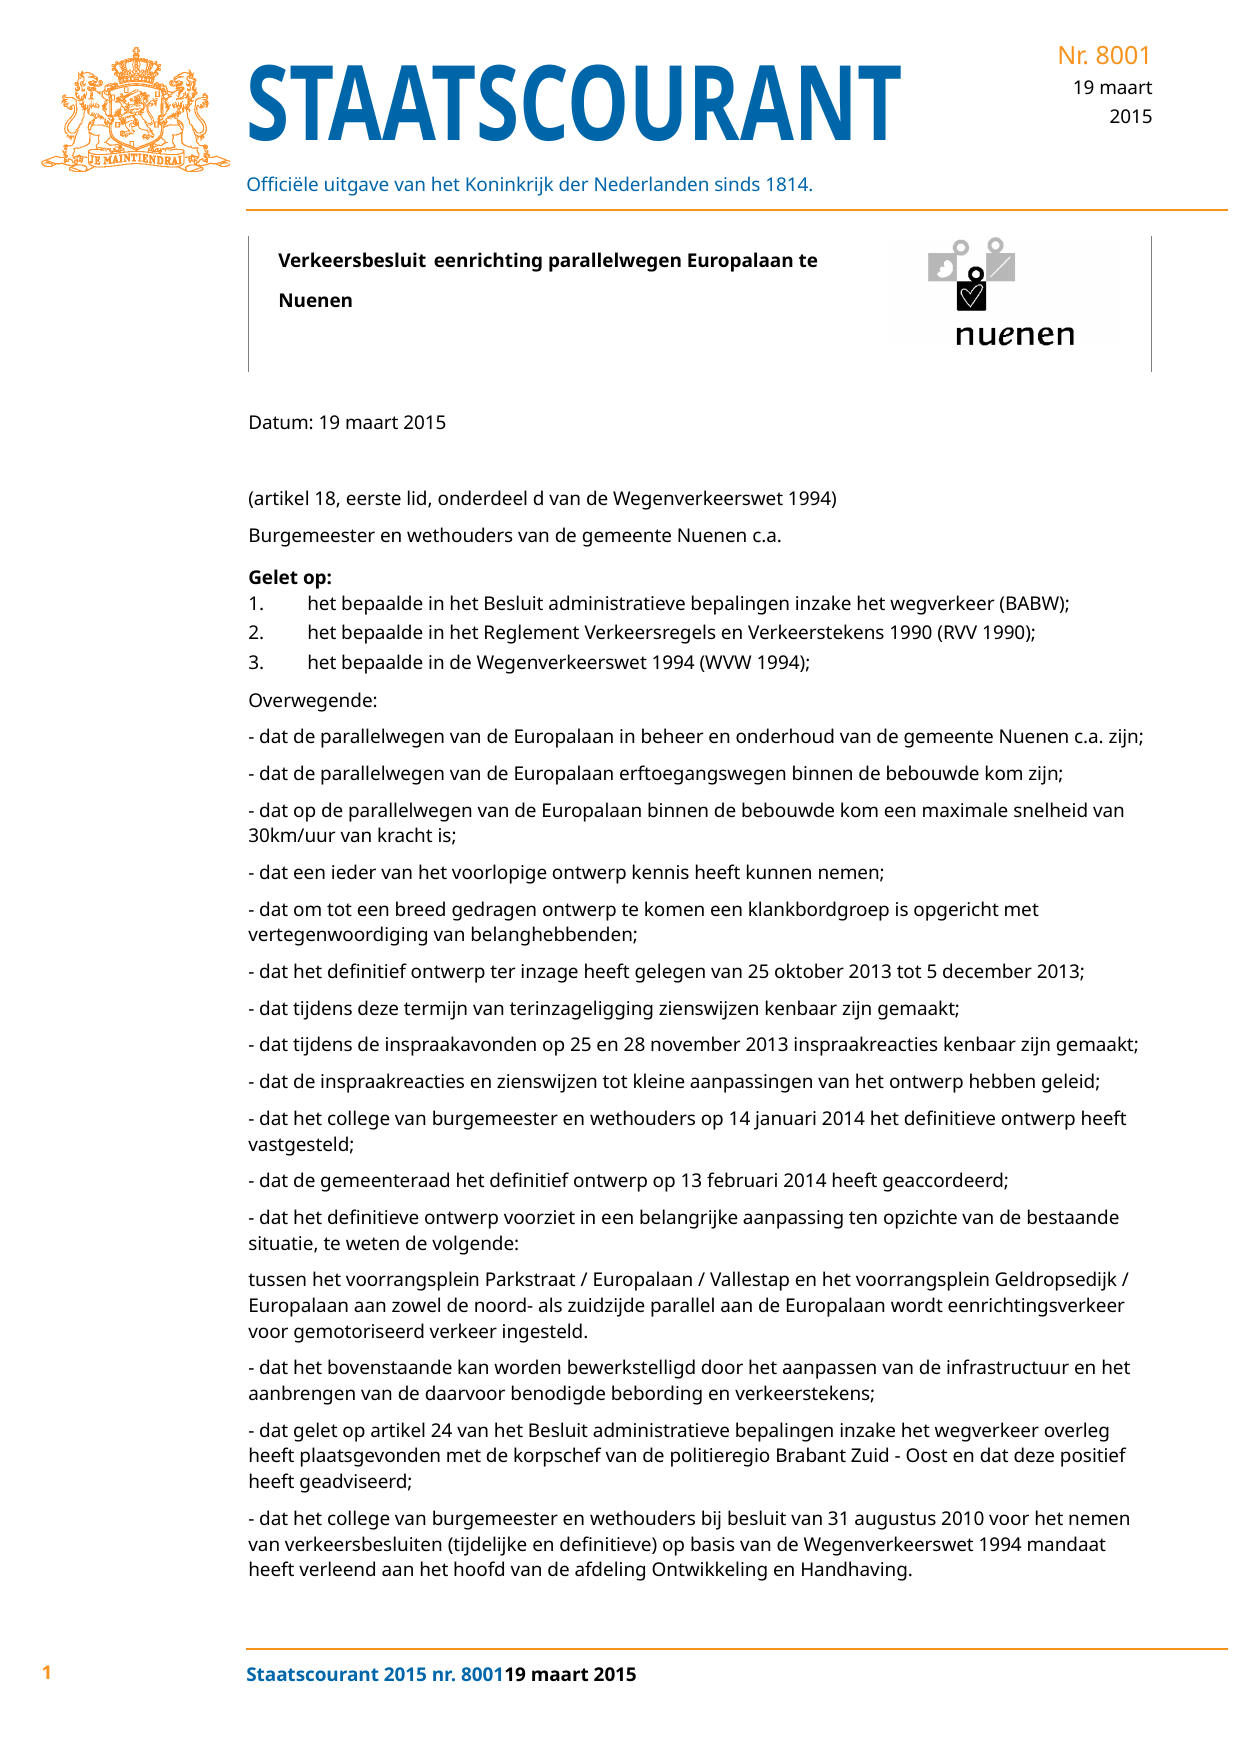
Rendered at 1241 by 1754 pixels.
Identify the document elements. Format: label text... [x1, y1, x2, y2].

text - dat het definitieve ontwerp voorziet in een belangrijke aanpassing ten opzichte van de bestaande situatie, te weten de volgende: [248, 1204, 1152, 1256]
text Datum: 19 maart 2015 [248, 409, 1152, 435]
text - dat het bovenstaande kan worden bewerkstelligd door het aanpassen van de infrastructuur en het aanbrengen van de daarvoor benodigde bebording en verkeerstekens; [248, 1354, 1152, 1406]
text - dat tijdens de inspraakavonden op 25 en 28 november 2013 inspraakreacties kenbaar zijn gemaakt; [248, 1032, 1152, 1057]
text (artikel 18, eerste lid, onderdeel d van de Wegenverkeerswet 1994) [248, 486, 1152, 511]
text Overwegende: [248, 687, 1152, 713]
text - dat de gemeenteraad het definitief ontwerp op 13 februari 2014 heeft geaccordeerd; [248, 1167, 1152, 1193]
text - dat een ieder van het voorlopige ontwerp kennis heeft kunnen nemen; [248, 859, 1152, 885]
text - dat de inspraakreacties en zienswijzen tot kleine aanpassingen van het ontwerp hebben geleid; [248, 1068, 1152, 1094]
text - dat tijdens deze termijn van terinzageligging zienswijzen kenbaar zijn gemaakt; [248, 995, 1152, 1021]
text - dat het definitief ontwerp ter inzage heeft gelegen van 25 oktober 2013 tot 5 december 2013; [248, 958, 1152, 984]
text Burgemeester en wethouders van de gemeente Nuenen c.a. [248, 522, 1152, 548]
text - dat op de parallelwegen van de Europalaan binnen de bebouwde kom een maximale snelheid van 30km/uur van kracht is; [248, 797, 1152, 848]
picture [882, 236, 1119, 346]
picture [41, 47, 231, 172]
text Gelet op: [248, 564, 1152, 590]
list het bepaalde in het Besluit administratieve bepalingen inzake het wegverkeer (BABW); [248, 590, 1152, 616]
text - dat de parallelwegen van de Europalaan in beheer en onderhoud van de gemeente Nuenen c.a. zijn; [248, 723, 1152, 749]
table_header [850, 236, 1151, 372]
text tussen het voorrangsplein Parkstraat / Europalaan / Vallestap en het voorrangsplein Geldropsedijk / Europalaan aan zowel de noord- als zuidzijde parallel aan de Europalaan wordt eenrichtingsverkeer voor gemotoriseerd verkeer ingesteld. [248, 1266, 1152, 1344]
text - dat om tot een breed gedragen ontwerp te komen een klankbordgroep is opgericht met vertegenwoordiging van belanghebbenden; [248, 896, 1152, 947]
list het bepaalde in de Wegenverkeerswet 1994 (WVW 1994); [248, 649, 1152, 675]
text - dat gelet op artikel 24 van het Besluit administratieve bepalingen inzake het wegverkeer overleg heeft plaatsgevonden met de korpschef van de politieregio Brabant Zuid - Oost en dat deze positief heeft geadviseerd; [248, 1417, 1152, 1494]
text - dat het college van burgemeester en wethouders bij besluit van 31 augustus 2010 voor het nemen van verkeersbesluiten (tijdelijke en definitieve) op basis van de Wegenverkeerswet 1994 mandaat heeft verleend aan het hoofd van de afdeling Ontwikkeling en Handhaving. [248, 1505, 1152, 1582]
list het bepaalde in het Reglement Verkeersregels en Verkeerstekens 1990 (RVV 1990); [248, 619, 1152, 645]
table_header Verkeersbesluit eenrichting parallelwegen Europalaan te Nuenen [249, 236, 850, 372]
text - dat het college van burgemeester en wethouders op 14 januari 2014 het definitieve ontwerp heeft vastgesteld; [248, 1105, 1152, 1156]
text - dat de parallelwegen van de Europalaan erftoegangswegen binnen de bebouwde kom zijn; [248, 760, 1152, 786]
